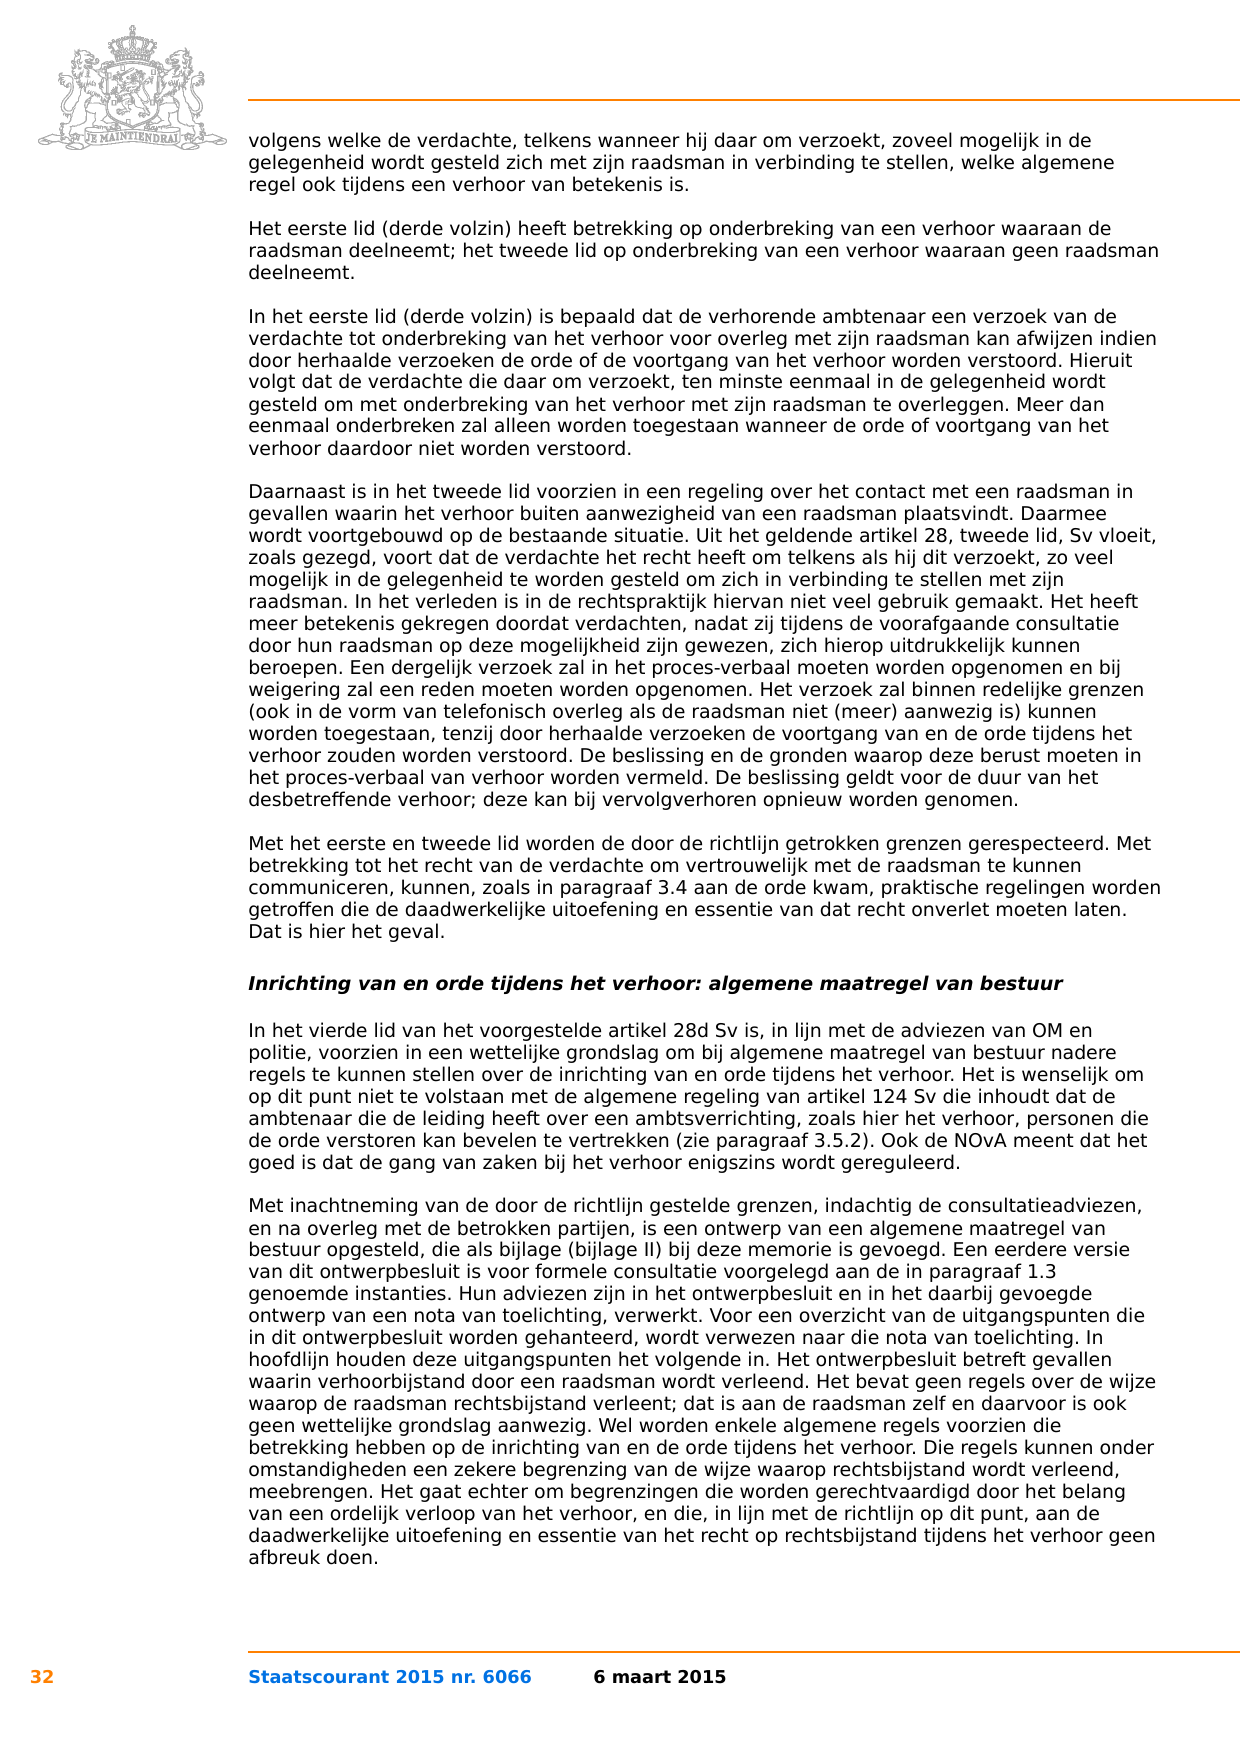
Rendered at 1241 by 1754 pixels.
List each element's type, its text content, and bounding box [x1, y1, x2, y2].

text Het eerste lid (derde volzin) heeft betrekking op onderbreking van een verhoor waaraan de raadsman deelneemt; het tweede lid op onderbreking van een verhoor waaraan geen raadsman deelneemt. [248, 218, 1163, 284]
text In het eerste lid (derde volzin) is bepaald dat de verhorende ambtenaar een verzoek van de verdachte tot onderbreking van het verhoor voor overleg met zijn raadsman kan afwijzen indien door herhaalde verzoeken de orde of de voortgang van het verhoor worden verstoord. Hieruit volgt dat de verdachte die daar om verzoekt, ten minste eenmaal in de gelegenheid wordt gesteld om met onderbreking van het verhoor met zijn raadsman te overleggen. Meer dan eenmaal onderbreken zal alleen worden toegestaan wanneer de orde of voortgang van het verhoor daardoor niet worden verstoord. [248, 306, 1163, 459]
text In het vierde lid van het voorgestelde artikel 28d Sv is, in lijn met de adviezen van OM en politie, voorzien in een wettelijke grondslag om bij algemene maatregel van bestuur nadere regels te kunnen stellen over de inrichting van en orde tijdens het verhoor. Het is wenselijk om op dit punt niet te volstaan met de algemene regeling van artikel 124 Sv die inhoudt dat de ambtenaar die de leiding heeft over een ambtsverrichting, zoals hier het verhoor, personen die de orde verstoren kan bevelen te vertrekken (zie paragraaf 3.5.2). Ook de NOvA meent dat het goed is dat de gang van zaken bij het verhoor enigszins wordt gereguleerd. [248, 1020, 1163, 1173]
text Met inachtneming van de door de richtlijn gestelde grenzen, indachtig de consultatieadviezen, en na overleg met de betrokken partijen, is een ontwerp van een algemene maatregel van bestuur opgesteld, die als bijlage (bijlage II) bij deze memorie is gevoegd. Een eerdere versie van dit ontwerpbesluit is voor formele consultatie voorgelegd aan de in paragraaf 1.3 genoemde instanties. Hun adviezen zijn in het ontwerpbesluit en in het daarbij gevoegde ontwerp van een nota van toelichting, verwerkt. Voor een overzicht van de uitgangspunten die in dit ontwerpbesluit worden gehanteerd, wordt verwezen naar die nota van toelichting. In hoofdlijn houden deze uitgangspunten het volgende in. Het ontwerpbesluit betreft gevallen waarin verhoorbijstand door een raadsman wordt verleend. Het bevat geen regels over de wijze waarop de raadsman rechtsbijstand verleent; dat is aan de raadsman zelf en daarvoor is ook geen wettelijke grondslag aanwezig. Wel worden enkele algemene regels voorzien die betrekking hebben op de inrichting van en de orde tijdens het verhoor. Die regels kunnen onder omstandigheden een zekere begrenzing van de wijze waarop rechtsbijstand wordt verleend, meebrengen. Het gaat echter om begrenzingen die worden gerechtvaardigd door het belang van een ordelijk verloop van het verhoor, en die, in lijn met de richtlijn op dit punt, aan de daadwerkelijke uitoefening en essentie van het recht op rechtsbijstand tijdens het verhoor geen afbreuk doen. [248, 1195, 1163, 1569]
text Met het eerste en tweede lid worden de door de richtlijn getrokken grenzen gerespecteerd. Met betrekking tot het recht van de verdachte om vertrouwelijk met de raadsman te kunnen communiceren, kunnen, zoals in paragraaf 3.4 aan de orde kwam, praktische regelingen worden getroffen die de daadwerkelijke uitoefening en essentie van dat recht onverlet moeten laten. Dat is hier het geval. [248, 833, 1163, 943]
subtitle Inrichting van en orde tijdens het verhoor: algemene maatregel van bestuur [248, 973, 1163, 995]
text Daarnaast is in het tweede lid voorzien in een regeling over het contact met een raadsman in gevallen waarin het verhoor buiten aanwezigheid van een raadsman plaatsvindt. Daarmee wordt voortgebouwd op de bestaande situatie. Uit het geldende artikel 28, tweede lid, Sv vloeit, zoals gezegd, voort dat de verdachte het recht heeft om telkens als hij dit verzoekt, zo veel mogelijk in de gelegenheid te worden gesteld om zich in verbinding te stellen met zijn raadsman. In het verleden is in de rechtspraktijk hiervan niet veel gebruik gemaakt. Het heeft meer betekenis gekregen doordat verdachten, nadat zij tijdens de voorafgaande consultatie door hun raadsman op deze mogelijkheid zijn gewezen, zich hierop uitdrukkelijk kunnen beroepen. Een dergelijk verzoek zal in het proces-verbaal moeten worden opgenomen en bij weigering zal een reden moeten worden opgenomen. Het verzoek zal binnen redelijke grenzen (ook in de vorm van telefonisch overleg als de raadsman niet (meer) aanwezig is) kunnen worden toegestaan, tenzij door herhaalde verzoeken de voortgang van en de orde tijdens het verhoor zouden worden verstoord. De beslissing en de gronden waarop deze berust moeten in het proces-verbaal van verhoor worden vermeld. De beslissing geldt voor de duur van het desbetreffende verhoor; deze kan bij vervolgverhoren opnieuw worden genomen. [248, 481, 1163, 811]
text volgens welke de verdachte, telkens wanneer hij daar om verzoekt, zoveel mogelijk in de gelegenheid wordt gesteld zich met zijn raadsman in verbinding te stellen, welke algemene regel ook tijdens een verhoor van betekenis is. [248, 130, 1163, 196]
picture [38, 25, 227, 150]
